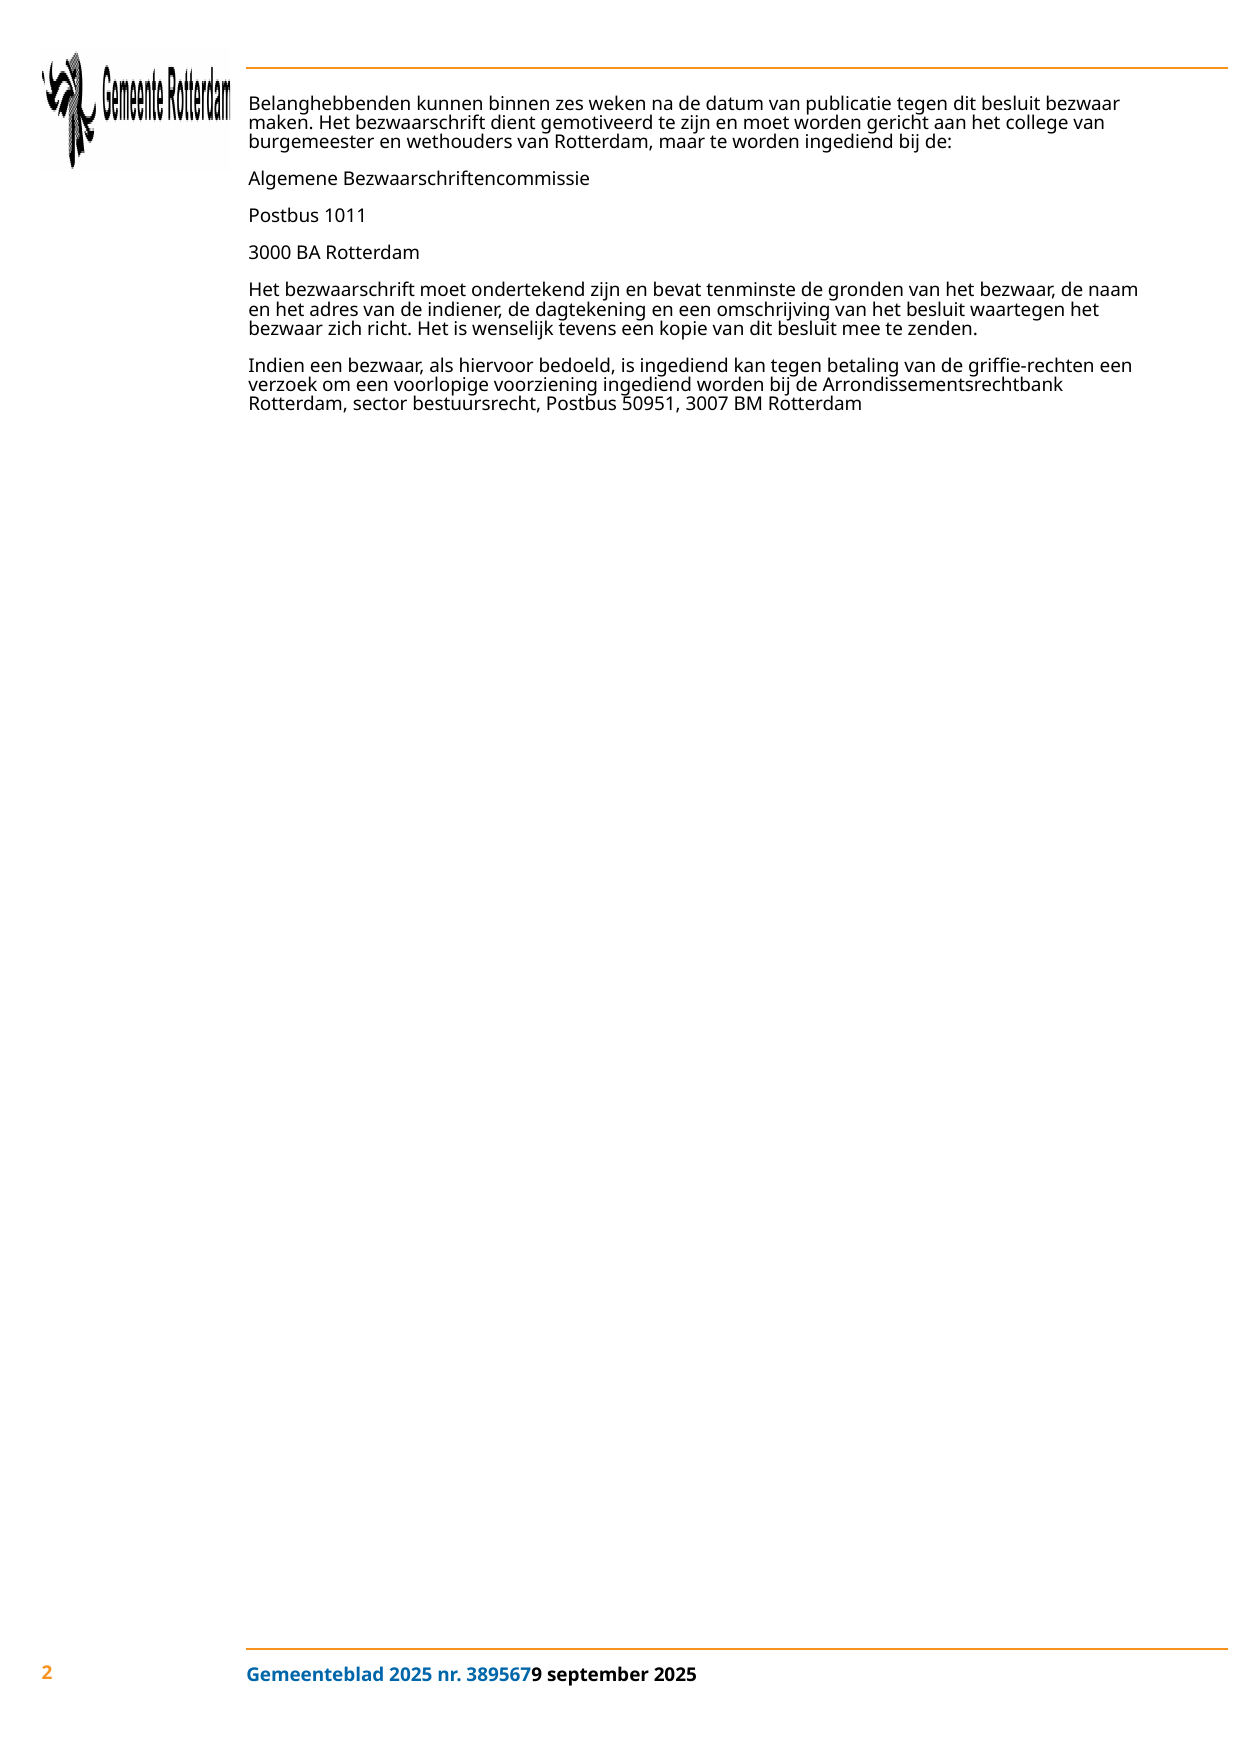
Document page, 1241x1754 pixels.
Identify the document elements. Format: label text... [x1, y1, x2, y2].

text Indien een bezwaar, als hiervoor bedoeld, is ingediend kan tegen betaling van de griffie-rechten een verzoek om een voorlopige voorziening ingediend worden bij de Arrondissementsrechtbank Rotterdam, sector bestuursrecht, Postbus 50951, 3007 BM Rotterdam [248, 357, 1152, 414]
text Postbus 1011 [248, 207, 1152, 227]
text 3000 BA Rotterdam [248, 244, 1152, 263]
picture [41, 47, 231, 172]
text Belanghebbenden kunnen binnen zes weken na de datum van publicatie tegen dit besluit bezwaar maken. Het bezwaarschrift dient gemotiveerd te zijn en moet worden gericht aan het college van burgemeester en wethouders van Rotterdam, maar te worden ingediend bij de: [248, 95, 1152, 153]
text Algemene Bezwaarschriftencommissie [248, 170, 1152, 189]
text Het bezwaarschrift moet ondertekend zijn en bevat tenminste de gronden van het bezwaar, de naam en het adres van de indiener, de dagtekening en een omschrijving van het besluit waartegen het bezwaar zich richt. Het is wenselijk tevens een kopie van dit besluit mee te zenden. [248, 281, 1152, 339]
